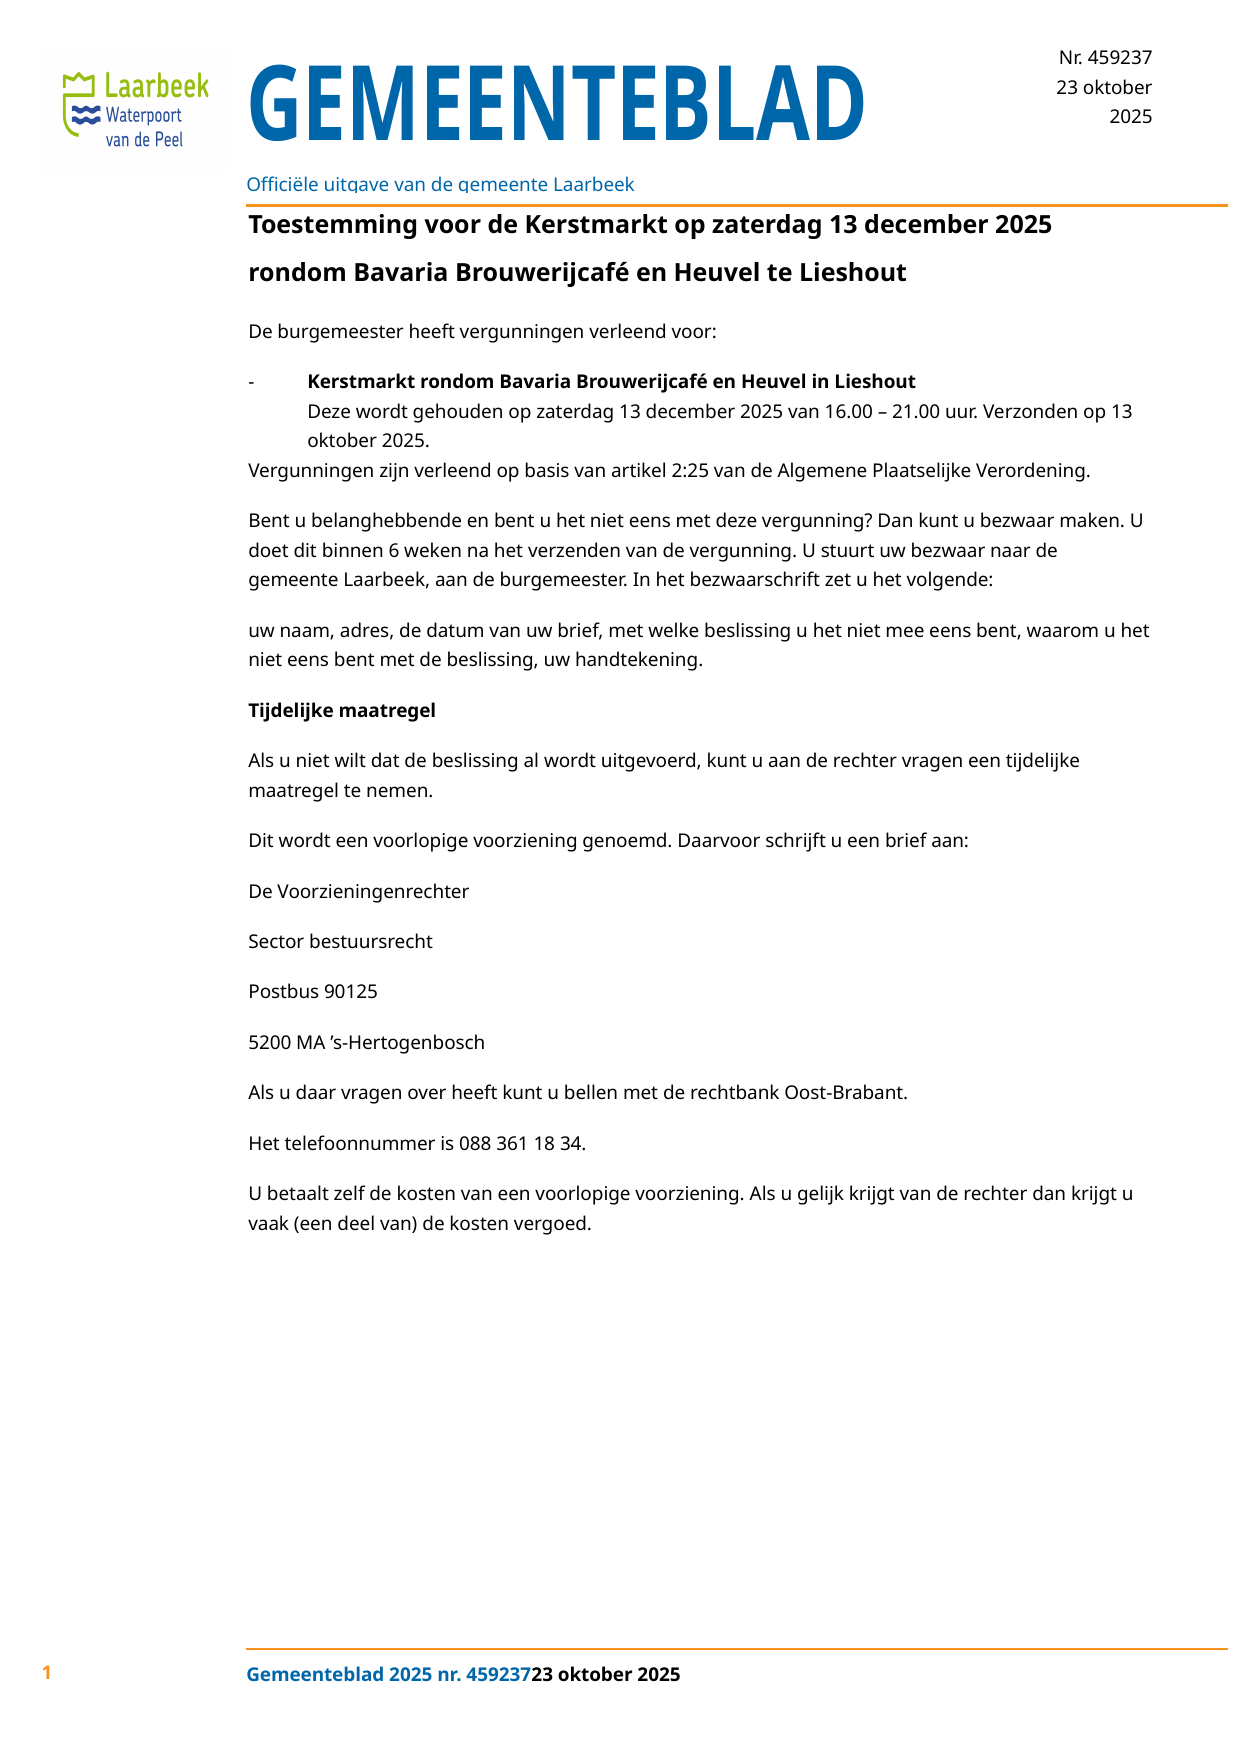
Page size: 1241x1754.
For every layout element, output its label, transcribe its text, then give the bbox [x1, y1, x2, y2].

text Het telefoonnummer is 088 361 18 34. [248, 1130, 1152, 1156]
text Als u niet wilt dat de beslissing al wordt uitgevoerd, kunt u aan de rechter vragen een tijdelijke maatregel te nemen. [248, 747, 1152, 803]
text De Voorzieningenrechter [248, 878, 1152, 904]
text Vergunningen zijn verleend op basis van artikel 2:25 van de Algemene Plaatselijke Verordening. [248, 457, 1152, 483]
text Dit wordt een voorlopige voorziening genoemd. Daarvoor schrijft u een brief aan: [248, 827, 1152, 853]
text Tijdelijke maatregel [248, 697, 1152, 723]
text 5200 MA ’s-Hertogenbosch [248, 1029, 1152, 1055]
text De burgemeester heeft vergunningen verleend voor: [248, 318, 1152, 344]
picture [41, 47, 231, 172]
text Postbus 90125 [248, 979, 1152, 1004]
text Als u daar vragen over heeft kunt u bellen met de rechtbank Oost-Brabant. [248, 1079, 1152, 1105]
text Sector bestuursrecht [248, 928, 1152, 954]
text Toestemming voor de Kerstmarkt op zaterdag 13 december 2025 rondom Bavaria Brouwerijcafé en Heuvel te Lieshout [248, 207, 1152, 288]
text U betaalt zelf de kosten van een voorlopige voorziening. Als u gelijk krijgt van de rechter dan krijgt u vaak (een deel van) de kosten vergoed. [248, 1180, 1152, 1236]
text uw naam, adres, de datum van uw brief, met welke beslissing u het niet mee eens bent, waarom u het niet eens bent met de beslissing, uw handtekening. [248, 617, 1152, 672]
text Bent u belanghebbende en bent u het niet eens met deze vergunning? Dan kunt u bezwaar maken. U doet dit binnen 6 weken na het verzenden van de vergunning. U stuurt uw bezwaar naar de gemeente Laarbeek, aan de burgemeester. In het bezwaarschrift zet u het volgende: [248, 507, 1152, 592]
list Kerstmarkt rondom Bavaria Brouwerijcafé en Heuvel in Lieshout [248, 368, 1152, 394]
list Deze wordt gehouden op zaterdag 13 december 2025 van 16.00 – 21.00 uur. Verzonden op 13 oktober 2025. [248, 398, 1152, 453]
